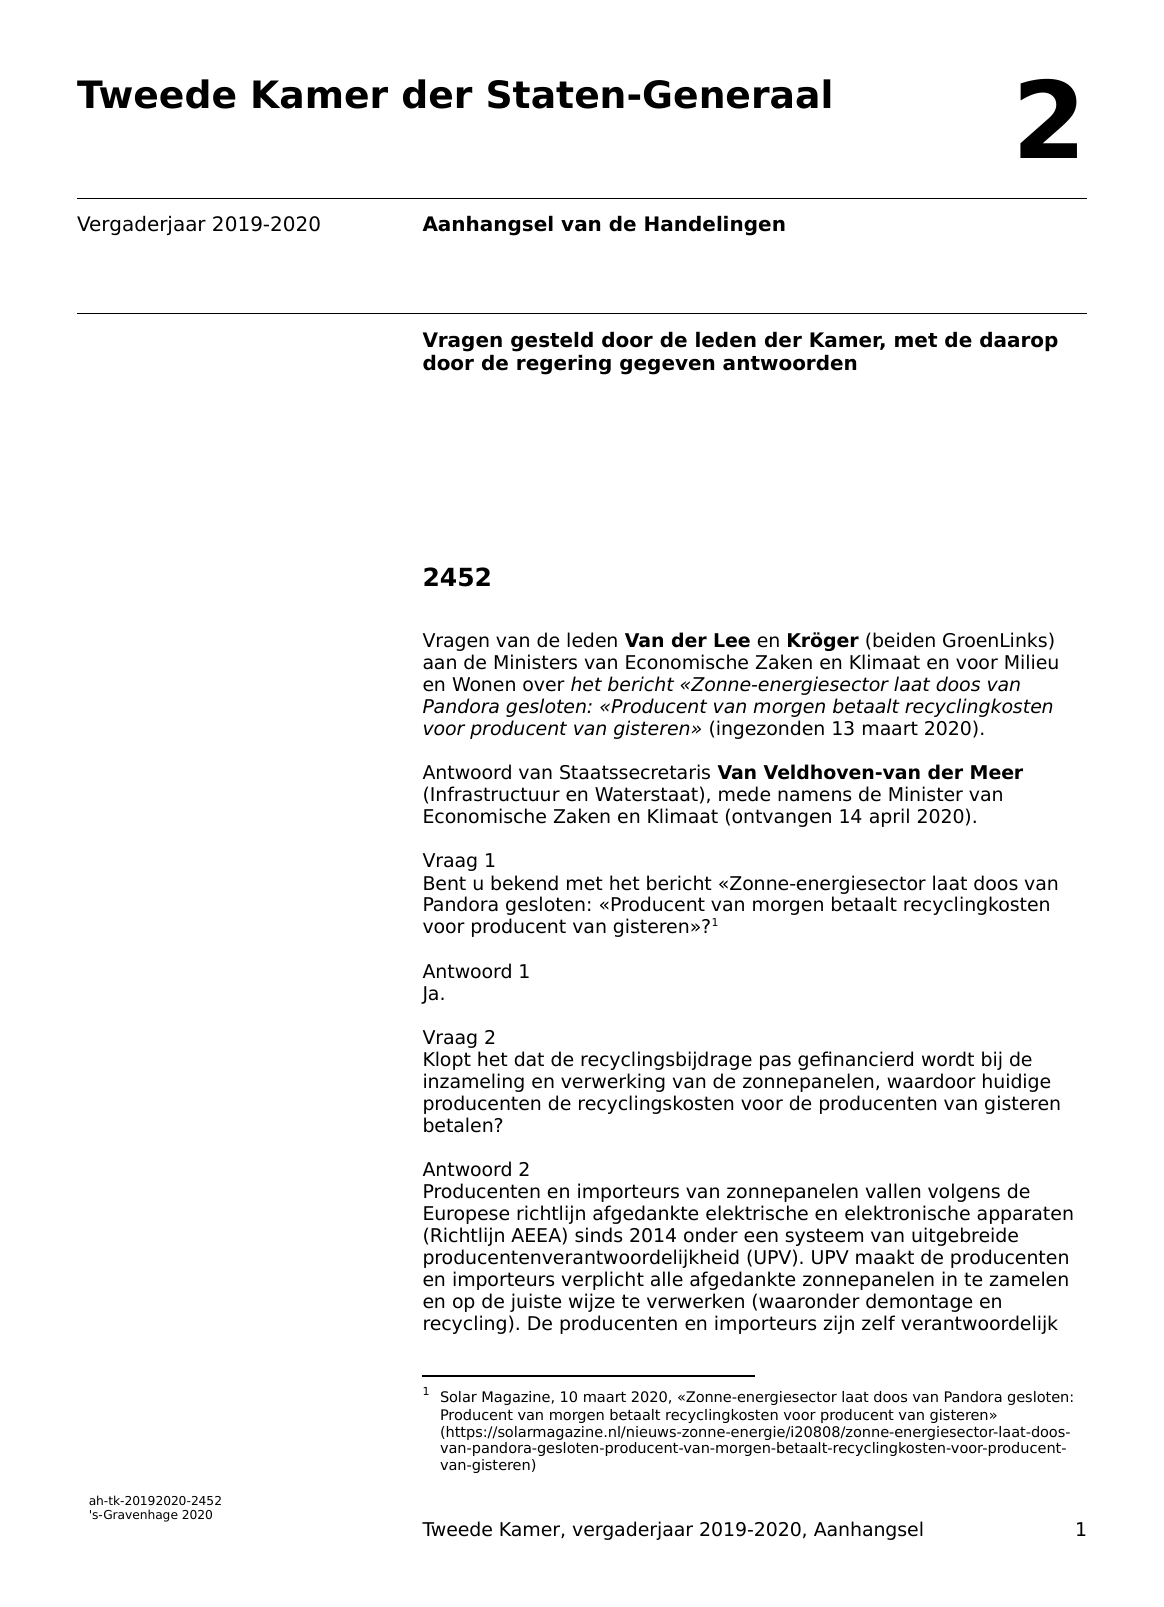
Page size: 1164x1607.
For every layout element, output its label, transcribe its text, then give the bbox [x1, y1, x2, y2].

text Ja. [422, 982, 1087, 1004]
table_cell Vragen gesteld door de leden der Kamer, met de daarop door de regering gegeven antwoorden [422, 314, 1087, 375]
text Producenten en importeurs van zonnepanelen vallen volgens de Europese richtlijn afgedankte elektrische en elektronische apparaten (Richtlijn AEEA) sinds 2014 onder een systeem van uitgebreide producentenverantwoordelijkheid (UPV). UPV maakt de producenten en importeurs verplicht alle afgedankte zonnepanelen in te zamelen en op de juiste wijze te verwerken (waaronder demontage en recycling). De producenten en importeurs zijn zelf verantwoordelijk [422, 1181, 1087, 1334]
text 's-Gravenhage 2020 [88, 1508, 323, 1522]
text 2452 [422, 563, 1087, 592]
text Solar Magazine, 10 maart 2020, «Zonne-energiesector laat doos van Pandora gesloten: Producent van morgen betaalt recyclingkosten voor producent van gisteren» (https://solarmagazine.nl/nieuws-zonne-energie/i20808/zonne-energiesector-laat-doos-van-pandora-gesloten-producent-van-morgen-betaalt-recyclingkosten-voor-producent-van-gisteren) [422, 1385, 1087, 1474]
text ah-tk-20192020-2452 [88, 1494, 323, 1508]
text Vraag 2 [422, 1027, 1087, 1049]
table_header 2 [886, 59, 1087, 198]
text Antwoord 1 [422, 961, 1087, 982]
text Vraag 1 [422, 850, 1087, 872]
text Antwoord 2 [422, 1159, 1087, 1181]
text Vragen van de leden Van der Lee en Kröger (beiden GroenLinks) aan de Ministers van Economische Zaken en Klimaat en voor Milieu en Wonen over het bericht «Zonne-energiesector laat doos van Pandora gesloten: «Producent van morgen betaalt recyclingkosten voor producent van gisteren» (ingezonden 13 maart 2020). [422, 630, 1087, 740]
table_cell Aanhangsel van de Handelingen [422, 199, 1087, 313]
table_cell Vergaderjaar 2019-2020 [77, 199, 422, 313]
table_cell [77, 314, 422, 375]
table_header Tweede Kamer der Staten-Generaal [77, 59, 886, 198]
text Antwoord van Staatssecretaris Van Veldhoven-van der Meer (Infrastructuur en Waterstaat), mede namens de Minister van Economische Zaken en Klimaat (ontvangen 14 april 2020). [422, 762, 1087, 828]
text Bent u bekend met het bericht «Zonne-energiesector laat doos van Pandora gesloten: «Producent van morgen betaalt recyclingkosten voor producent van gisteren»? [422, 872, 1087, 938]
text Klopt het dat de recyclingsbijdrage pas gefinancierd wordt bij de inzameling en verwerking van de zonnepanelen, waardoor huidige producenten de recyclingskosten voor de producenten van gisteren betalen? [422, 1049, 1087, 1137]
